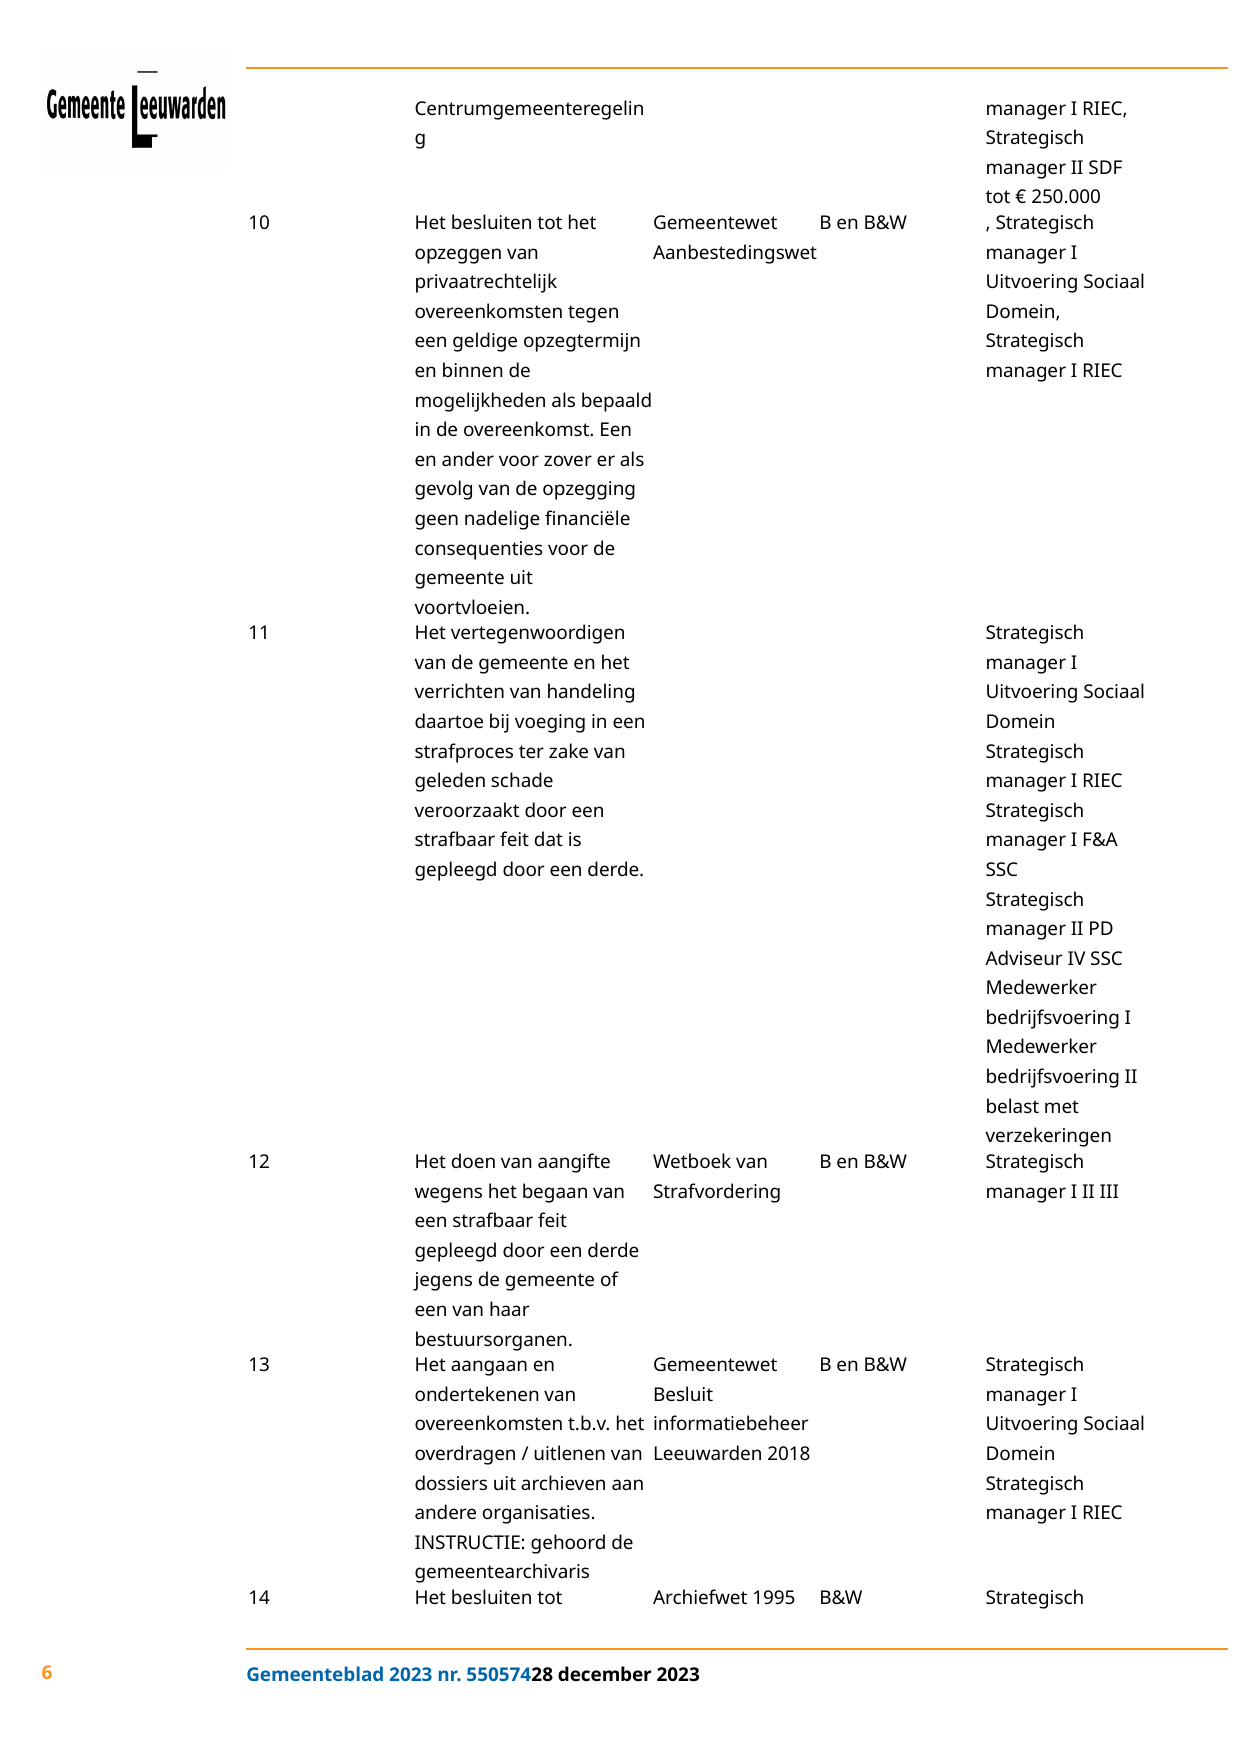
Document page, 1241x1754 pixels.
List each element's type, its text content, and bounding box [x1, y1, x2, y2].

picture [41, 47, 231, 172]
table_cell Archiefwet 1995 [653, 1584, 819, 1610]
table_cell [819, 95, 985, 209]
table_cell [653, 95, 819, 209]
table_cell Centrumgemeenteregeling [414, 95, 653, 209]
table_cell Het doen van aangifte wegens het begaan van een strafbaar feit gepleegd door een derde jegens de gemeente of een van haar bestuursorganen. [414, 1148, 653, 1351]
table_cell 11 [248, 620, 414, 1148]
table_cell 10 [248, 209, 414, 619]
table_cell B en B&W [819, 1148, 985, 1351]
table_cell Strategisch [985, 1584, 1152, 1610]
table_cell Het vertegenwoordigen van de gemeente en het verrichten van handeling daartoe bij voeging in een strafproces ter zake van geleden schade veroorzaakt door een strafbaar feit dat is gepleegd door een derde. [414, 620, 653, 1148]
table_cell Wetboek van Strafvordering [653, 1148, 819, 1351]
table_cell manager I RIEC, Strategisch manager II SDF tot € 250.000 [985, 95, 1152, 209]
table_cell 14 [248, 1584, 414, 1610]
table_cell B en B&W [819, 209, 985, 619]
table_cell 12 [248, 1148, 414, 1351]
table_cell [248, 95, 414, 209]
table_cell B en B&W [819, 1351, 985, 1584]
table_cell Gemeentewet Aanbestedingswet [653, 209, 819, 619]
table_cell 13 [248, 1351, 414, 1584]
table_cell Strategisch manager I II III [985, 1148, 1152, 1351]
table_cell Het besluiten tot het opzeggen van privaatrechtelijk overeenkomsten tegen een geldige opzegtermijn en binnen de mogelijkheden als bepaald in de overeenkomst. Een en ander voor zover er als gevolg van de opzegging geen nadelige financiële consequenties voor de gemeente uit voortvloeien. [414, 209, 653, 619]
table_cell [653, 620, 819, 1148]
table_cell B&W [819, 1584, 985, 1610]
table_cell [819, 620, 985, 1148]
table_cell Het besluiten tot [414, 1584, 653, 1610]
table_cell Strategisch manager I Uitvoering Sociaal Domein Strategisch manager I RIEC Strategisch manager I F&A SSC Strategisch manager II PD Adviseur IV SSC Medewerker bedrijfsvoering I Medewerker bedrijfsvoering II belast met verzekeringen [985, 620, 1152, 1148]
table_cell Strategisch manager I Uitvoering Sociaal Domein Strategisch manager I RIEC [985, 1351, 1152, 1584]
table_cell Gemeentewet Besluit informatiebeheer Leeuwarden 2018 [653, 1351, 819, 1584]
table_cell Het aangaan en ondertekenen van overeenkomsten t.b.v. het overdragen / uitlenen van dossiers uit archieven aan andere organisaties. INSTRUCTIE: gehoord de gemeentearchivaris [414, 1351, 653, 1584]
table_cell , Strategisch manager I Uitvoering Sociaal Domein, Strategisch manager I RIEC [985, 209, 1152, 619]
